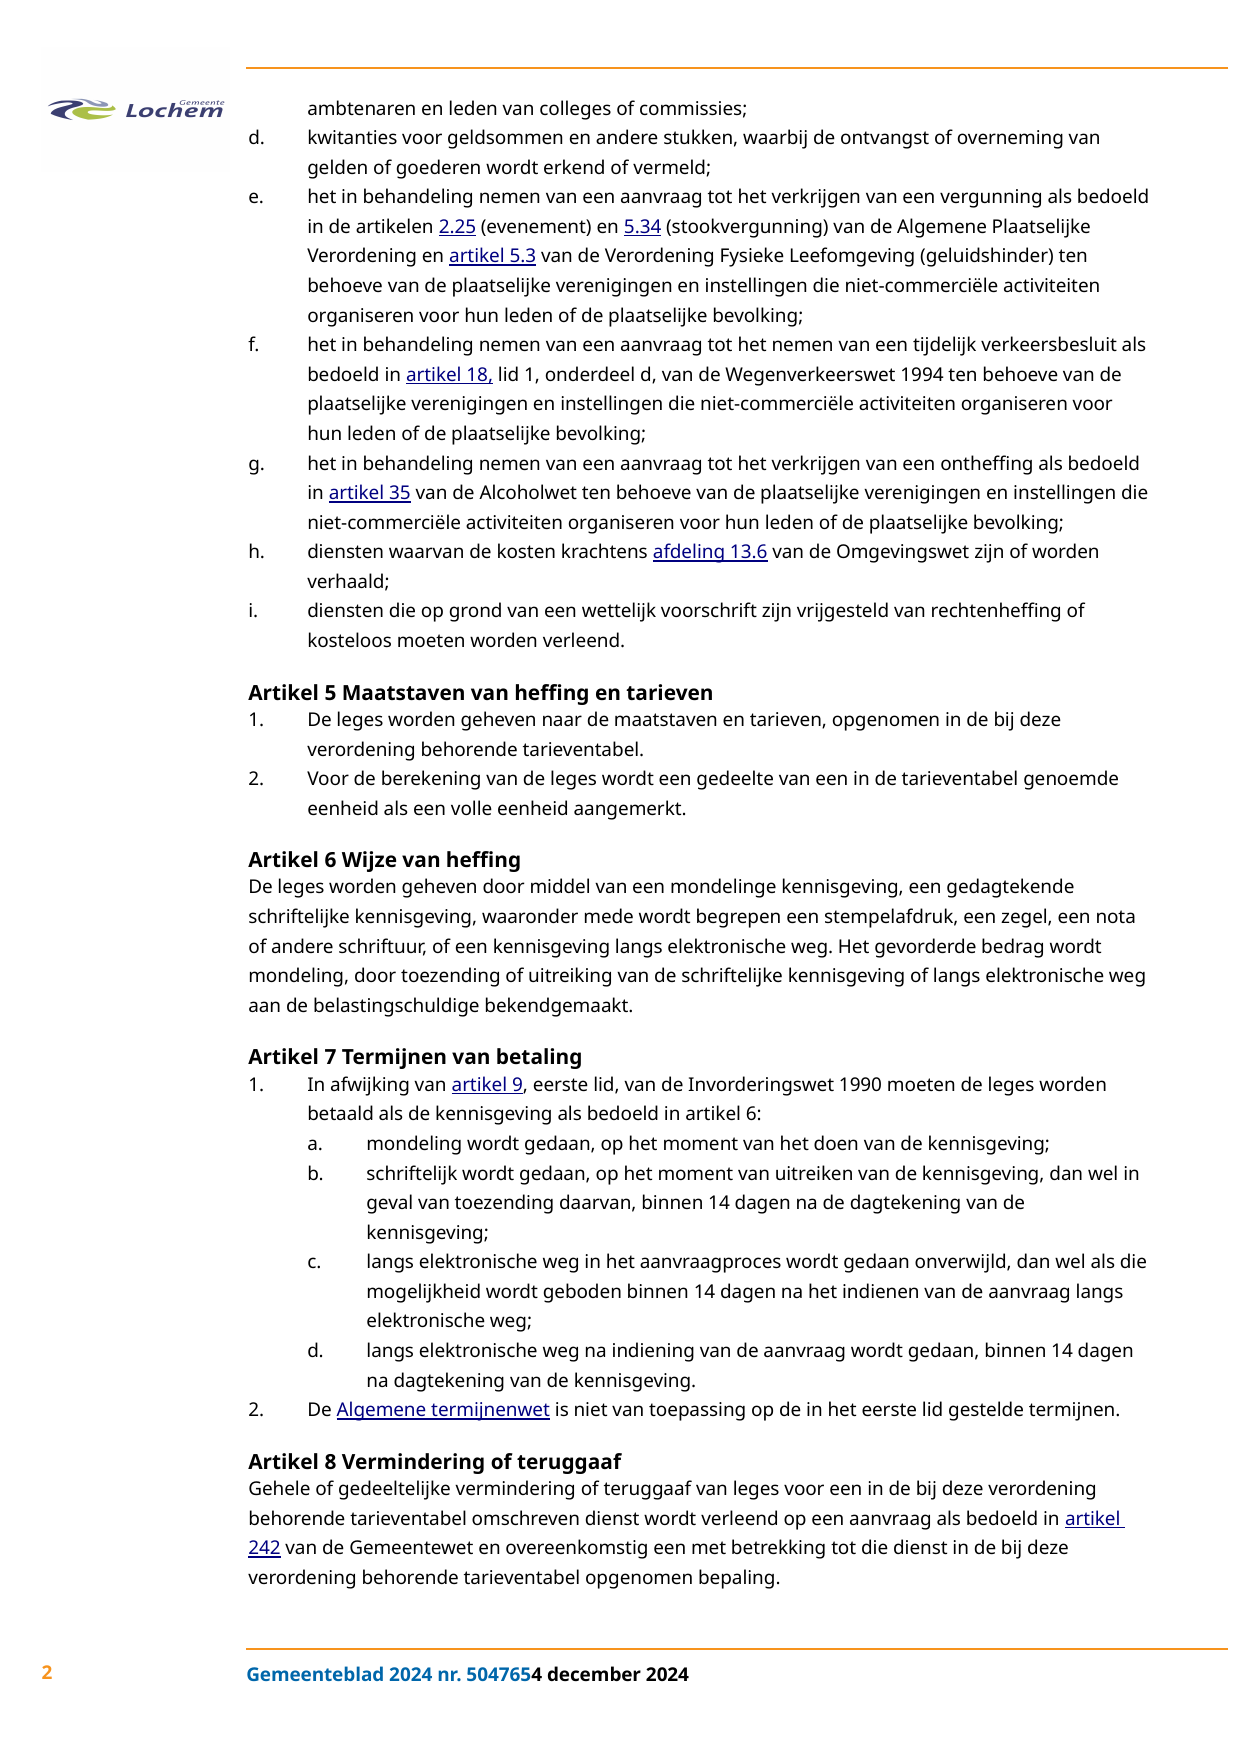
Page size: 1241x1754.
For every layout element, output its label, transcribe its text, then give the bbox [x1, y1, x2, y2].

list langs elektronische weg in het aanvraagproces wordt gedaan onverwijld, dan wel als die mogelijkheid wordt geboden binnen 14 dagen na het indienen van de aanvraag langs elektronische weg; [307, 1248, 1152, 1333]
list ambtenaren en leden van colleges of commissies; [248, 95, 1152, 121]
text Artikel 6 Wijze van heffing [248, 845, 1152, 874]
list mondeling wordt gedaan, op het moment van het doen van de kennisgeving; [307, 1130, 1152, 1156]
list langs elektronische weg na indiening van de aanvraag wordt gedaan, binnen 14 dagen na dagtekening van de kennisgeving. [307, 1337, 1152, 1392]
text Artikel 5 Maatstaven van heffing en tarieven [248, 678, 1152, 706]
list schriftelijk wordt gedaan, op het moment van uitreiken van de kennisgeving, dan wel in geval van toezending daarvan, binnen 14 dagen na de dagtekening van de kennisgeving; [307, 1160, 1152, 1244]
list diensten waarvan de kosten krachtens afdeling 13.6 van de Omgevingswet zijn of worden verhaald; [248, 538, 1152, 594]
list het in behandeling nemen van een aanvraag tot het verkrijgen van een vergunning als bedoeld in de artikelen 2.25 (evenement) en 5.34 (stookvergunning) van de Algemene Plaatselijke Verordening en artikel 5.3 van de Verordening Fysieke Leefomgeving (geluidshinder) ten behoeve van de plaatselijke verenigingen en instellingen die niet-commerciële activiteiten organiseren voor hun leden of de plaatselijke bevolking; [248, 183, 1152, 328]
list het in behandeling nemen van een aanvraag tot het verkrijgen van een ontheffing als bedoeld in artikel 35 van de Alcoholwet ten behoeve van de plaatselijke verenigingen en instellingen die niet-commerciële activiteiten organiseren voor hun leden of de plaatselijke bevolking; [248, 450, 1152, 535]
list De Algemene termijnenwet is niet van toepassing op de in het eerste lid gestelde termijnen. [248, 1396, 1152, 1422]
list De leges worden geheven naar de maatstaven en tarieven, opgenomen in de bij deze verordening behorende tarieventabel. [248, 706, 1152, 761]
list kwitanties voor geldsommen en andere stukken, waarbij de ontvangst of overneming van gelden of goederen wordt erkend of vermeld; [248, 124, 1152, 180]
text Artikel 8 Vermindering of teruggaaf [248, 1447, 1152, 1475]
list het in behandeling nemen van een aanvraag tot het nemen van een tijdelijk verkeersbesluit als bedoeld in artikel 18, lid 1, onderdeel d, van de Wegenverkeerswet 1994 ten behoeve van de plaatselijke verenigingen en instellingen die niet-commerciële activiteiten organiseren voor hun leden of de plaatselijke bevolking; [248, 331, 1152, 446]
text De leges worden geheven door middel van een mondelinge kennisgeving, een gedagtekende schriftelijke kennisgeving, waaronder mede wordt begrepen een stempelafdruk, een zegel, een nota of andere schriftuur, of een kennisgeving langs elektronische weg. Het gevorderde bedrag wordt mondeling, door toezending of uitreiking van de schriftelijke kennisgeving of langs elektronische weg aan de belastingschuldige bekendgemaakt. [248, 874, 1152, 1018]
text Artikel 7 Termijnen van betaling [248, 1042, 1152, 1071]
list Voor de berekening van de leges wordt een gedeelte van een in de tarieventabel genoemde eenheid als een volle eenheid aangemerkt. [248, 765, 1152, 821]
text Gehele of gedeeltelijke vermindering of teruggaaf van leges voor een in de bij deze verordening behorende tarieventabel omschreven dienst wordt verleend op een aanvraag als bedoeld in artikel 242 van de Gemeentewet en overeenkomstig een met betrekking tot die dienst in de bij deze verordening behorende tarieventabel opgenomen bepaling. [248, 1475, 1152, 1590]
picture [41, 47, 231, 172]
list diensten die op grond van een wettelijk voorschrift zijn vrijgesteld van rechtenheffing of kosteloos moeten worden verleend. [248, 598, 1152, 653]
list In afwijking van artikel 9, eerste lid, van de Invorderingswet 1990 moeten de leges worden betaald als de kennisgeving als bedoeld in artikel 6: [248, 1071, 1152, 1126]
